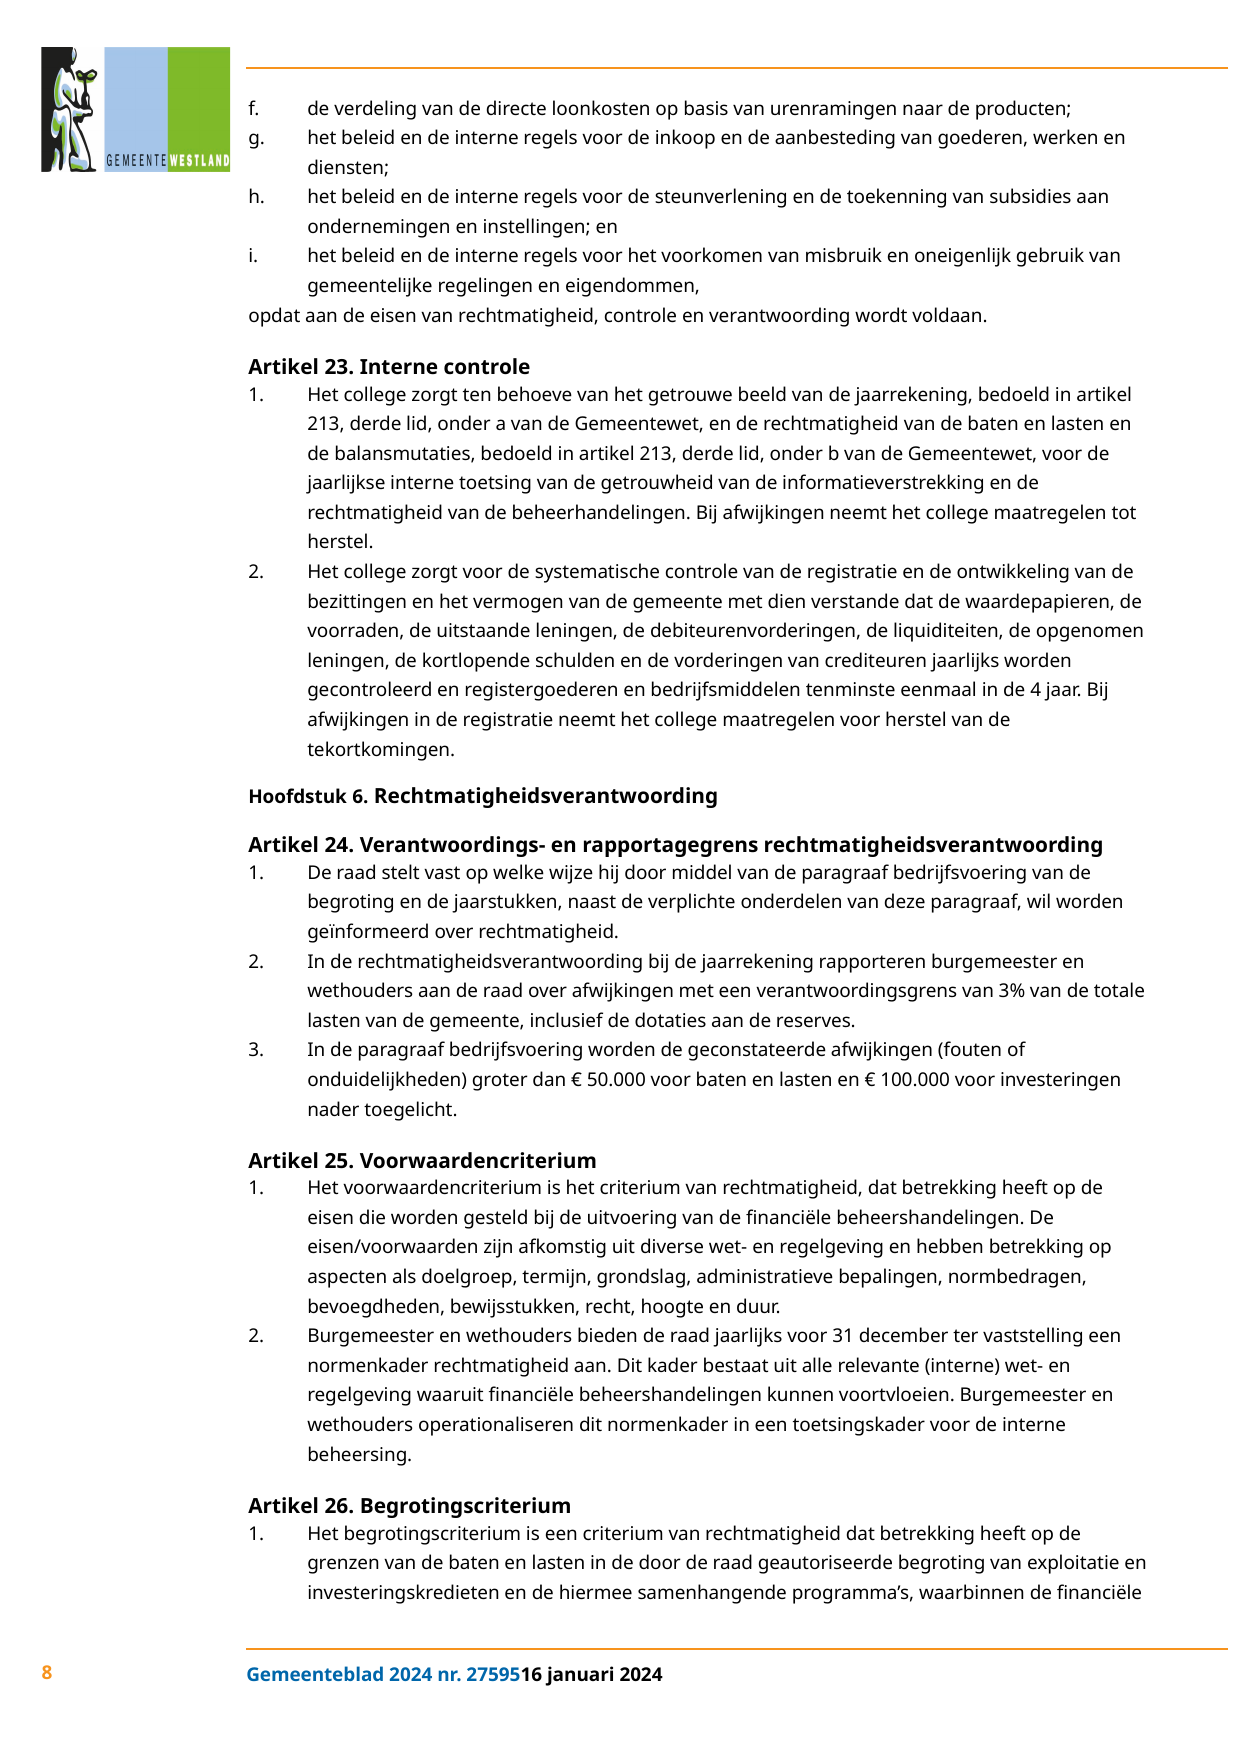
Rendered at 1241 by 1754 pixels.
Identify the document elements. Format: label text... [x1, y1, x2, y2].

list In de rechtmatigheidsverantwoording bij de jaarrekening rapporteren burgemeester en wethouders aan de raad over afwijkingen met een verantwoordingsgrens van 3% van de totale lasten van de gemeente, inclusief de dotaties aan de reserves. [248, 948, 1152, 1033]
text Artikel 23. Interne controle [248, 352, 1152, 381]
list het beleid en de interne regels voor het voorkomen van misbruik en oneigenlijk gebruik van gemeentelijke regelingen en eigendommen, [248, 243, 1152, 298]
list Het begrotingscriterium is een criterium van rechtmatigheid dat betrekking heeft op de grenzen van de baten en lasten in de door de raad geautoriseerde begroting van exploitatie en investeringskredieten en de hiermee samenhangende programma’s, waarbinnen de financiële [248, 1520, 1152, 1604]
list De raad stelt vast op welke wijze hij door middel van de paragraaf bedrijfsvoering van de begroting en de jaarstukken, naast de verplichte onderdelen van deze paragraaf, wil worden geïnformeerd over rechtmatigheid. [248, 859, 1152, 944]
text opdat aan de eisen van rechtmatigheid, controle en verantwoording wordt voldaan. [248, 302, 1152, 328]
list In de paragraaf bedrijfsvoering worden de geconstateerde afwijkingen (fouten of onduidelijkheden) groter dan € 50.000 voor baten en lasten en € 100.000 voor investeringen nader toegelicht. [248, 1037, 1152, 1121]
list de verdeling van de directe loonkosten op basis van urenramingen naar de producten; [248, 95, 1152, 121]
list het beleid en de interne regels voor de steunverlening en de toekenning van subsidies aan ondernemingen en instellingen; en [248, 183, 1152, 239]
text Artikel 26. Begrotingscriterium [248, 1491, 1152, 1520]
list Het college zorgt voor de systematische controle van de registratie en de ontwikkeling van de bezittingen en het vermogen van de gemeente met dien verstande dat de waardepapieren, de voorraden, de uitstaande leningen, de debiteurenvorderingen, de liquiditeiten, de opgenomen leningen, de kortlopende schulden en de vorderingen van crediteuren jaarlijks worden gecontroleerd en registergoederen en bedrijfsmiddelen tenminste eenmaal in de 4 jaar. Bij afwijkingen in de registratie neemt het college maatregelen voor herstel van de tekortkomingen. [248, 558, 1152, 761]
text Artikel 25. Voorwaardencriterium [248, 1146, 1152, 1174]
list het beleid en de interne regels voor de inkoop en de aanbesteding van goederen, werken en diensten; [248, 124, 1152, 180]
text Hoofdstuk 6. Rechtmatigheidsverantwoording [248, 781, 1152, 810]
picture [41, 47, 231, 172]
list Het college zorgt ten behoeve van het getrouwe beeld van de jaarrekening, bedoeld in artikel 213, derde lid, onder a van de Gemeentewet, en de rechtmatigheid van de baten en lasten en de balansmutaties, bedoeld in artikel 213, derde lid, onder b van de Gemeentewet, voor de jaarlijkse interne toetsing van de getrouwheid van de informatieverstrekking en de rechtmatigheid van de beheerhandelingen. Bij afwijkingen neemt het college maatregelen tot herstel. [248, 381, 1152, 554]
list Burgemeester en wethouders bieden de raad jaarlijks voor 31 december ter vaststelling een normenkader rechtmatigheid aan. Dit kader bestaat uit alle relevante (interne) wet- en regelgeving waaruit financiële beheershandelingen kunnen voortvloeien. Burgemeester en wethouders operationaliseren dit normenkader in een toetsingskader voor de interne beheersing. [248, 1322, 1152, 1467]
list Het voorwaardencriterium is het criterium van rechtmatigheid, dat betrekking heeft op de eisen die worden gesteld bij de uitvoering van de financiële beheershandelingen. De eisen/voorwaarden zijn afkomstig uit diverse wet- en regelgeving en hebben betrekking op aspecten als doelgroep, termijn, grondslag, administratieve bepalingen, normbedragen, bevoegdheden, bewijsstukken, recht, hoogte en duur. [248, 1174, 1152, 1319]
text Artikel 24. Verantwoordings- en rapportagegrens rechtmatigheidsverantwoording [248, 831, 1152, 859]
